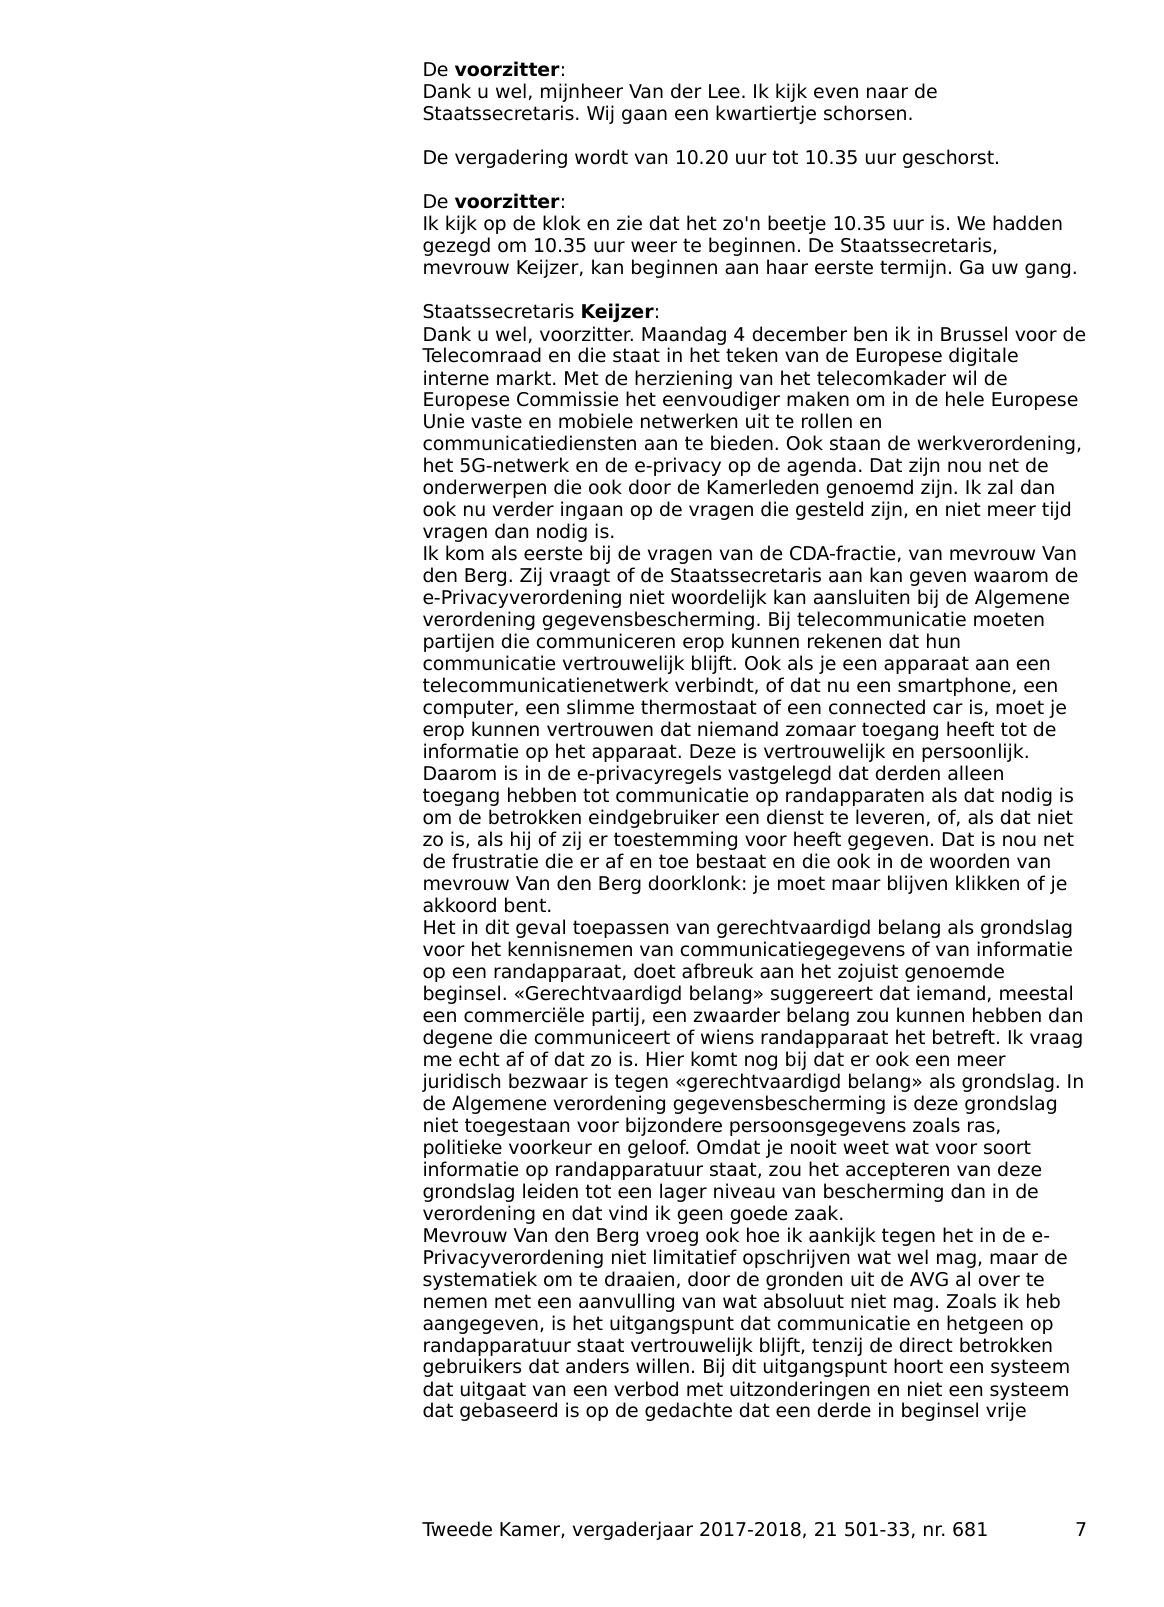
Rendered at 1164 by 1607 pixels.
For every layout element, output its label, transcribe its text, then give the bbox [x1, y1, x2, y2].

text Ik kijk op de klok en zie dat het zo'n beetje 10.35 uur is. We hadden gezegd om 10.35 uur weer te beginnen. De Staatssecretaris, mevrouw Keijzer, kan beginnen aan haar eerste termijn. Ga uw gang. [422, 213, 1087, 279]
text Dank u wel, mijnheer Van der Lee. Ik kijk even naar de Staatssecretaris. Wij gaan een kwartiertje schorsen. [422, 81, 1087, 125]
text Het in dit geval toepassen van gerechtvaardigd belang als grondslag voor het kennisnemen van communicatiegegevens of van informatie op een randapparaat, doet afbreuk aan het zojuist genoemde beginsel. «Gerechtvaardigd belang» suggereert dat iemand, meestal een commerciële partij, een zwaarder belang zou kunnen hebben dan degene die communiceert of wiens randapparaat het betreft. Ik vraag me echt af of dat zo is. Hier komt nog bij dat er ook een meer juridisch bezwaar is tegen «gerechtvaardigd belang» als grondslag. In de Algemene verordening gegevensbescherming is deze grondslag niet toegestaan voor bijzondere persoonsgegevens zoals ras, politieke voorkeur en geloof. Omdat je nooit weet wat voor soort informatie op randapparatuur staat, zou het accepteren van deze grondslag leiden tot een lager niveau van bescherming dan in de verordening en dat vind ik geen goede zaak. [422, 917, 1087, 1224]
text De voorzitter: [422, 191, 1087, 213]
text De vergadering wordt van 10.20 uur tot 10.35 uur geschorst. [422, 147, 1087, 169]
text Staatssecretaris Keijzer: [422, 301, 1087, 323]
text Dank u wel, voorzitter. Maandag 4 december ben ik in Brussel voor de Telecomraad en die staat in het teken van de Europese digitale interne markt. Met de herziening van het telecomkader wil de Europese Commissie het eenvoudiger maken om in de hele Europese Unie vaste en mobiele netwerken uit te rollen en communicatiediensten aan te bieden. Ook staan de werkverordening, het 5G-netwerk en de e-privacy op de agenda. Dat zijn nou net de onderwerpen die ook door de Kamerleden genoemd zijn. Ik zal dan ook nu verder ingaan op de vragen die gesteld zijn, en niet meer tijd vragen dan nodig is. [422, 323, 1087, 543]
text Mevrouw Van den Berg vroeg ook hoe ik aankijk tegen het in de e-Privacyverordening niet limitatief opschrijven wat wel mag, maar de systematiek om te draaien, door de gronden uit de AVG al over te nemen met een aanvulling van wat absoluut niet mag. Zoals ik heb aangegeven, is het uitgangspunt dat communicatie en hetgeen op randapparatuur staat vertrouwelijk blijft, tenzij de direct betrokken gebruikers dat anders willen. Bij dit uitgangspunt hoort een systeem dat uitgaat van een verbod met uitzonderingen en niet een systeem dat gebaseerd is op de gedachte dat een derde in beginsel vrije [422, 1224, 1087, 1422]
text Ik kom als eerste bij de vragen van de CDA-fractie, van mevrouw Van den Berg. Zij vraagt of de Staatssecretaris aan kan geven waarom de e-Privacyverordening niet woordelijk kan aansluiten bij de Algemene verordening gegevensbescherming. Bij telecommunicatie moeten partijen die communiceren erop kunnen rekenen dat hun communicatie vertrouwelijk blijft. Ook als je een apparaat aan een telecommunicatienetwerk verbindt, of dat nu een smartphone, een computer, een slimme thermostaat of een connected car is, moet je erop kunnen vertrouwen dat niemand zomaar toegang heeft tot de informatie op het apparaat. Deze is vertrouwelijk en persoonlijk. Daarom is in de e-privacyregels vastgelegd dat derden alleen toegang hebben tot communicatie op randapparaten als dat nodig is om de betrokken eindgebruiker een dienst te leveren, of, als dat niet zo is, als hij of zij er toestemming voor heeft gegeven. Dat is nou net de frustratie die er af en toe bestaat en die ook in de woorden van mevrouw Van den Berg doorklonk: je moet maar blijven klikken of je akkoord bent. [422, 543, 1087, 917]
text De voorzitter: [422, 59, 1087, 81]
